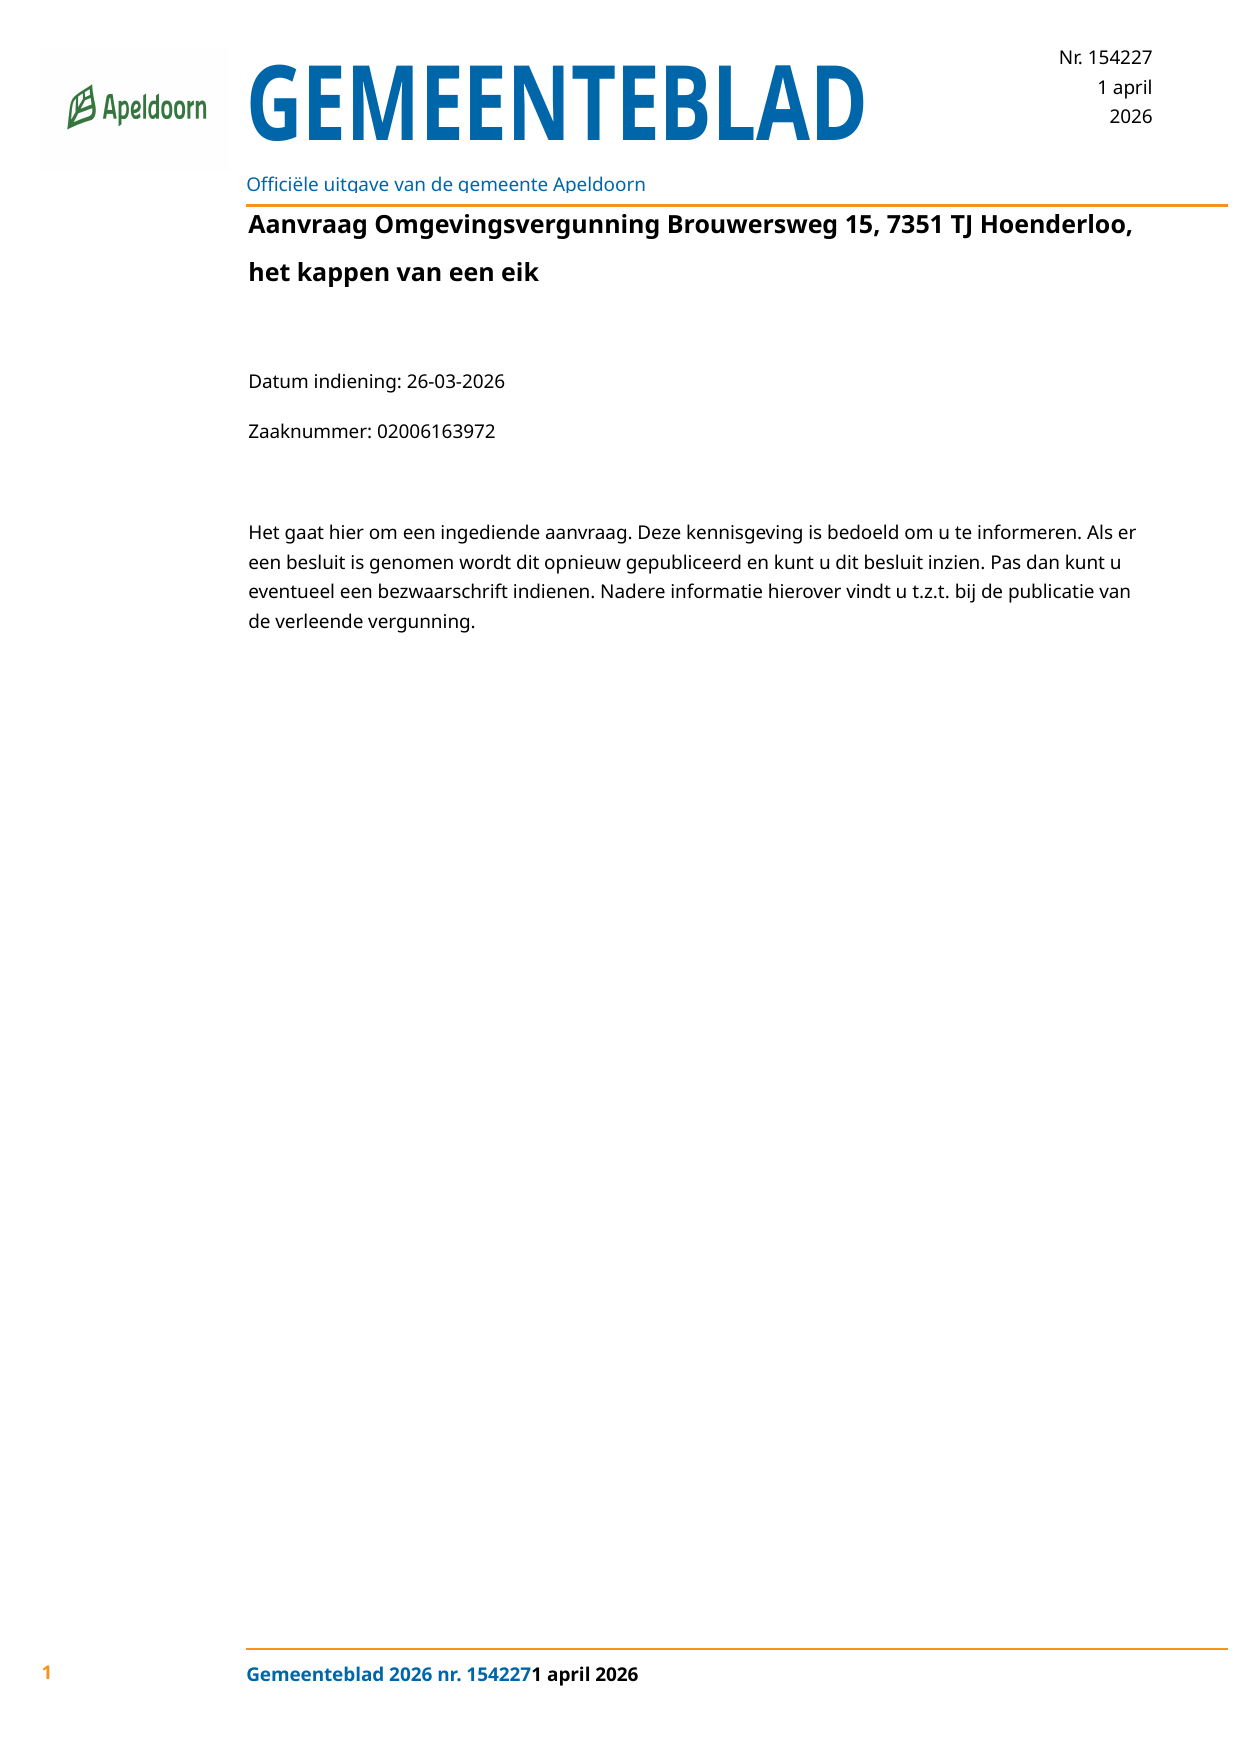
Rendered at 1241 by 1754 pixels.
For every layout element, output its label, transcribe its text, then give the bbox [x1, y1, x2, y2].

text Zaaknummer: 02006163972 [248, 419, 1152, 444]
text Het gaat hier om een ingediende aanvraag. Deze kennisgeving is bedoeld om u te informeren. Als er een besluit is genomen wordt dit opnieuw gepubliceerd en kunt u dit besluit inzien. Pas dan kunt u eventueel een bezwaarschrift indienen. Nadere informatie hierover vindt u t.z.t. bij de publicatie van de verleende vergunning. [248, 519, 1152, 634]
text Datum indiening: 26-03-2026 [248, 368, 1152, 394]
text Aanvraag Omgevingsvergunning Brouwersweg 15, 7351 TJ Hoenderloo, het kappen van een eik [248, 207, 1152, 288]
picture [41, 47, 231, 172]
